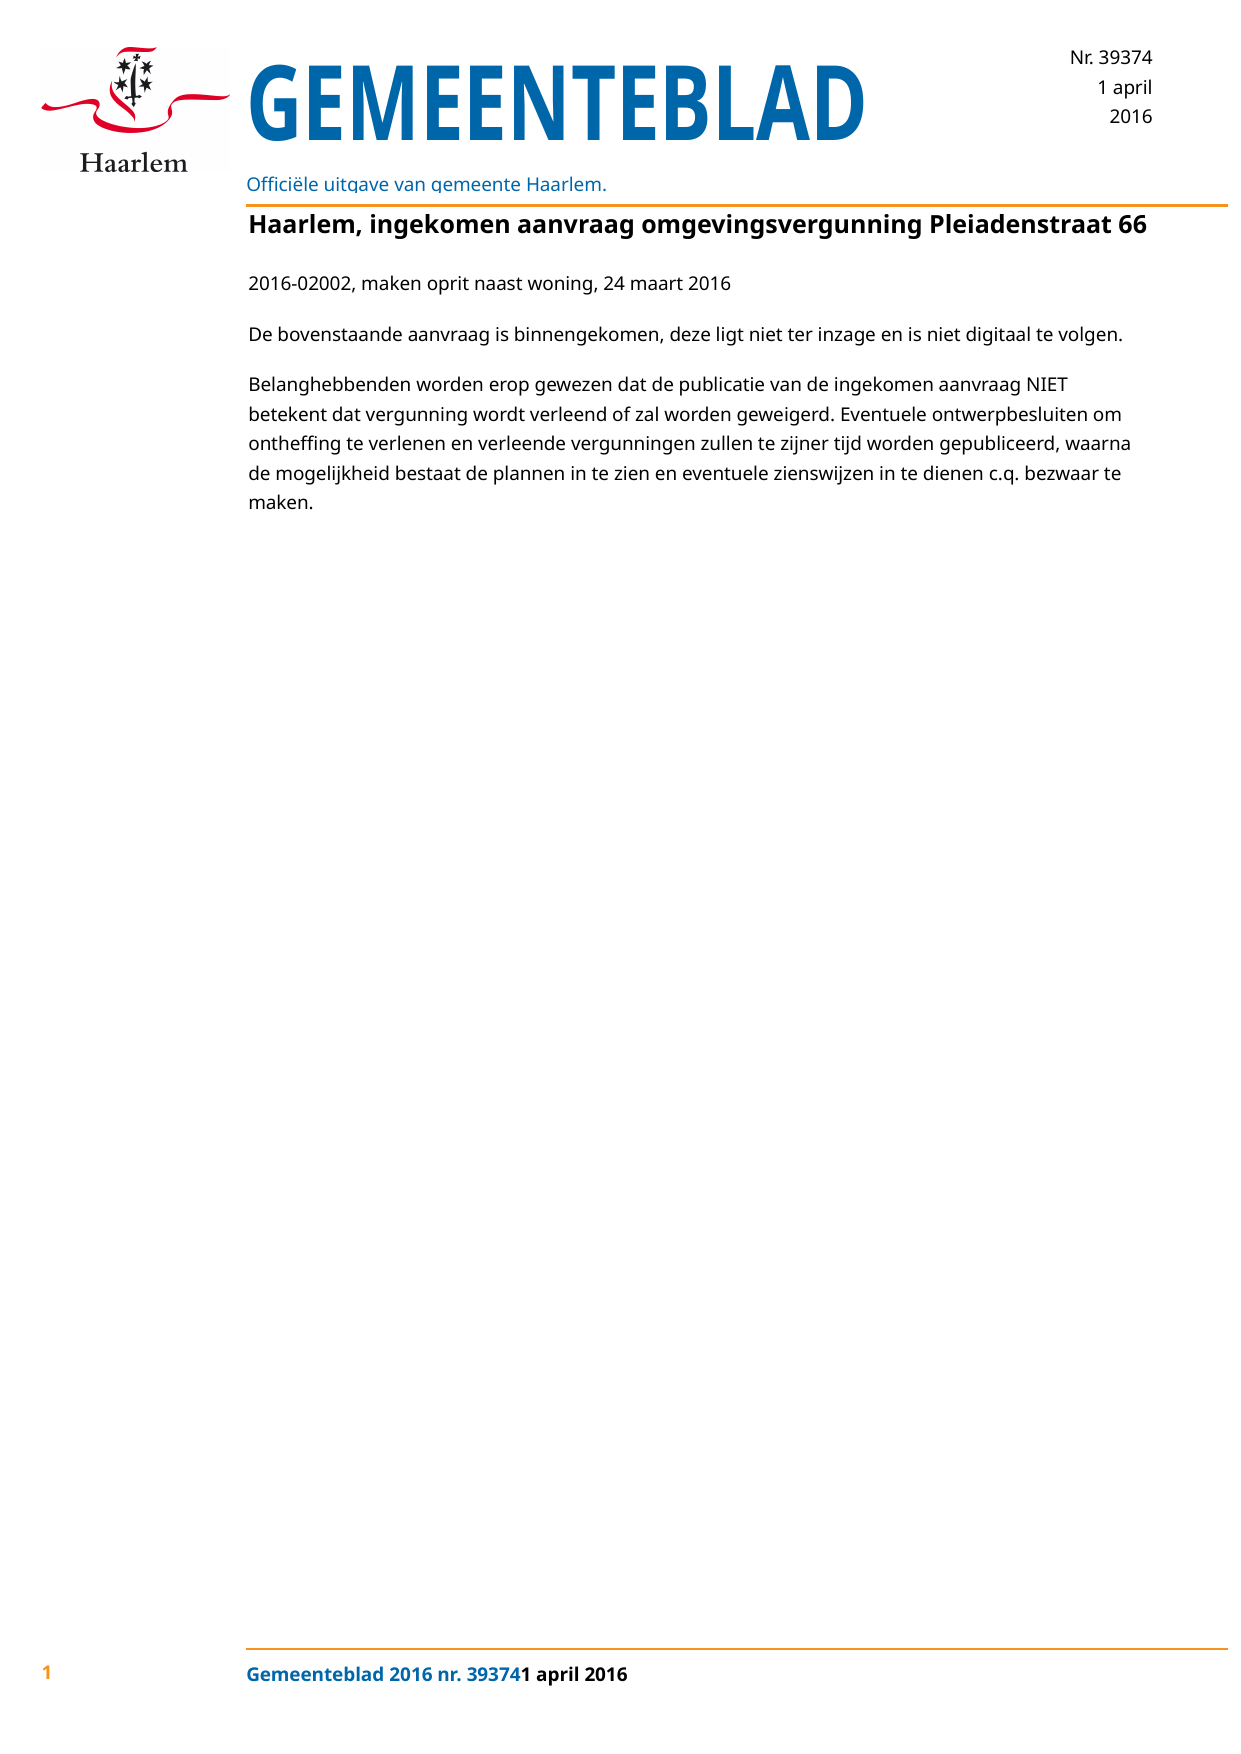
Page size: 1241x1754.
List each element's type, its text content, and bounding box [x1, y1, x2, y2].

text Haarlem, ingekomen aanvraag omgevingsvergunning Pleiadenstraat 66 [248, 207, 1152, 241]
text Belanghebbenden worden erop gewezen dat de publicatie van de ingekomen aanvraag NIET betekent dat vergunning wordt verleend of zal worden geweigerd. Eventuele ontwerpbesluiten om ontheffing te verlenen en verleende vergunningen zullen te zijner tijd worden gepubliceerd, waarna de mogelijkheid bestaat de plannen in te zien en eventuele zienswijzen in te dienen c.q. bezwaar te maken. [248, 371, 1152, 515]
picture [41, 47, 231, 172]
text 2016-02002, maken oprit naast woning, 24 maart 2016 [248, 270, 1152, 296]
text De bovenstaande aanvraag is binnengekomen, deze ligt niet ter inzage en is niet digitaal te volgen. [248, 321, 1152, 346]
